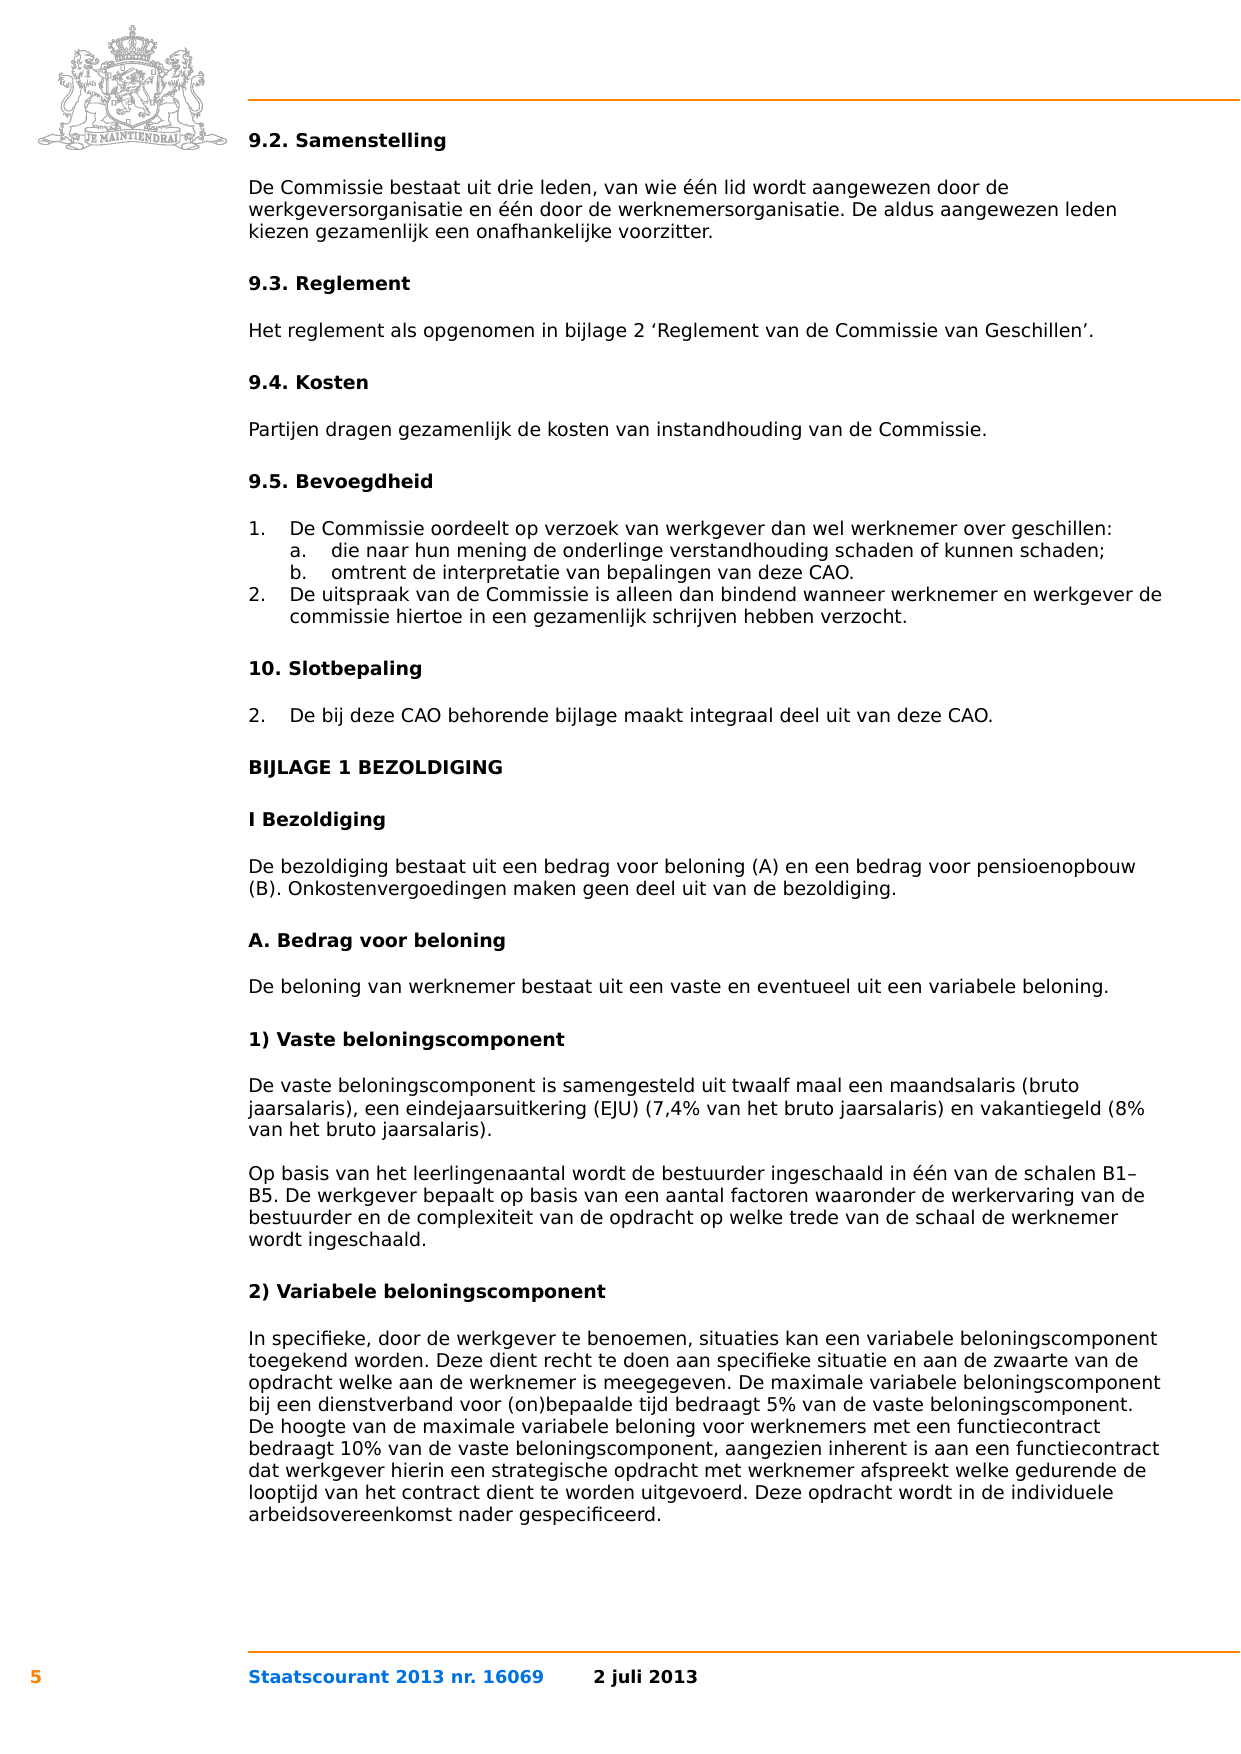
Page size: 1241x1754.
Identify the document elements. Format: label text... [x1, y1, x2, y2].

text a. die naar hun mening de onderlinge verstandhouding schaden of kunnen schaden; [289, 540, 1163, 562]
text De vaste beloningscomponent is samengesteld uit twaalf maal een maandsalaris (bruto jaarsalaris), een eindejaarsuitkering (EJU) (7,4% van het bruto jaarsalaris) en vakantiegeld (8% van het bruto jaarsalaris). [248, 1075, 1163, 1141]
picture [38, 25, 227, 150]
text Partijen dragen gezamenlijk de kosten van instandhouding van de Commissie. [248, 419, 1163, 441]
text De Commissie bestaat uit drie leden, van wie één lid wordt aangewezen door de werkgeversorganisatie en één door de werknemersorganisatie. De aldus aangewezen leden kiezen gezamenlijk een onafhankelijke voorzitter. [248, 177, 1163, 243]
subtitle I Bezoldiging [248, 808, 1163, 831]
subtitle 9.2. Samenstelling [248, 130, 1163, 152]
text De bezoldiging bestaat uit een bedrag voor beloning (A) en een bedrag voor pensioenopbouw (B). Onkostenvergoedingen maken geen deel uit van de bezoldiging. [248, 856, 1163, 899]
subtitle 9.5. Bevoegdheid [248, 471, 1163, 493]
text 2. De uitspraak van de Commissie is alleen dan bindend wanneer werknemer en werkgever de commissie hiertoe in een gezamenlijk schrijven hebben verzocht. [248, 584, 1163, 628]
text Het reglement als opgenomen in bijlage 2 ‘Reglement van de Commissie van Geschillen’. [248, 320, 1163, 342]
text In specifieke, door de werkgever te benoemen, situaties kan een variabele beloningscomponent toegekend worden. Deze dient recht te doen aan specifieke situatie en aan de zwaarte van de opdracht welke aan de werknemer is meegegeven. De maximale variabele beloningscomponent bij een dienstverband voor (on)bepaalde tijd bedraagt 5% van de vaste beloningscomponent. De hoogte van de maximale variabele beloning voor werknemers met een functiecontract bedraagt 10% van de vaste beloningscomponent, aangezien inherent is aan een functiecontract dat werkgever hierin een strategische opdracht met werknemer afspreekt welke gedurende de looptijd van het contract dient te worden uitgevoerd. Deze opdracht wordt in de individuele arbeidsovereenkomst nader gespecificeerd. [248, 1328, 1163, 1526]
subtitle 10. Slotbepaling [248, 658, 1163, 679]
subtitle 2) Variabele beloningscomponent [248, 1281, 1163, 1303]
text b. omtrent de interpretatie van bepalingen van deze CAO. [289, 562, 1163, 584]
subtitle A. Bedrag voor beloning [248, 929, 1163, 951]
text Op basis van het leerlingenaantal wordt de bestuurder ingeschaald in één van de schalen B1–B5. De werkgever bepaalt op basis van een aantal factoren waaronder de werkervaring van de bestuurder en de complexiteit van de opdracht op welke trede van de schaal de werknemer wordt ingeschaald. [248, 1163, 1163, 1251]
subtitle BIJLAGE 1 BEZOLDIGING [248, 757, 1163, 778]
subtitle 9.3. Reglement [248, 273, 1163, 295]
text De beloning van werknemer bestaat uit een vaste en eventueel uit een variabele beloning. [248, 976, 1163, 998]
text 1. De Commissie oordeelt op verzoek van werkgever dan wel werknemer over geschillen: [248, 518, 1163, 540]
subtitle 1) Vaste beloningscomponent [248, 1028, 1163, 1050]
text 2. De bij deze CAO behorende bijlage maakt integraal deel uit van deze CAO. [248, 704, 1163, 727]
subtitle 9.4. Kosten [248, 372, 1163, 394]
